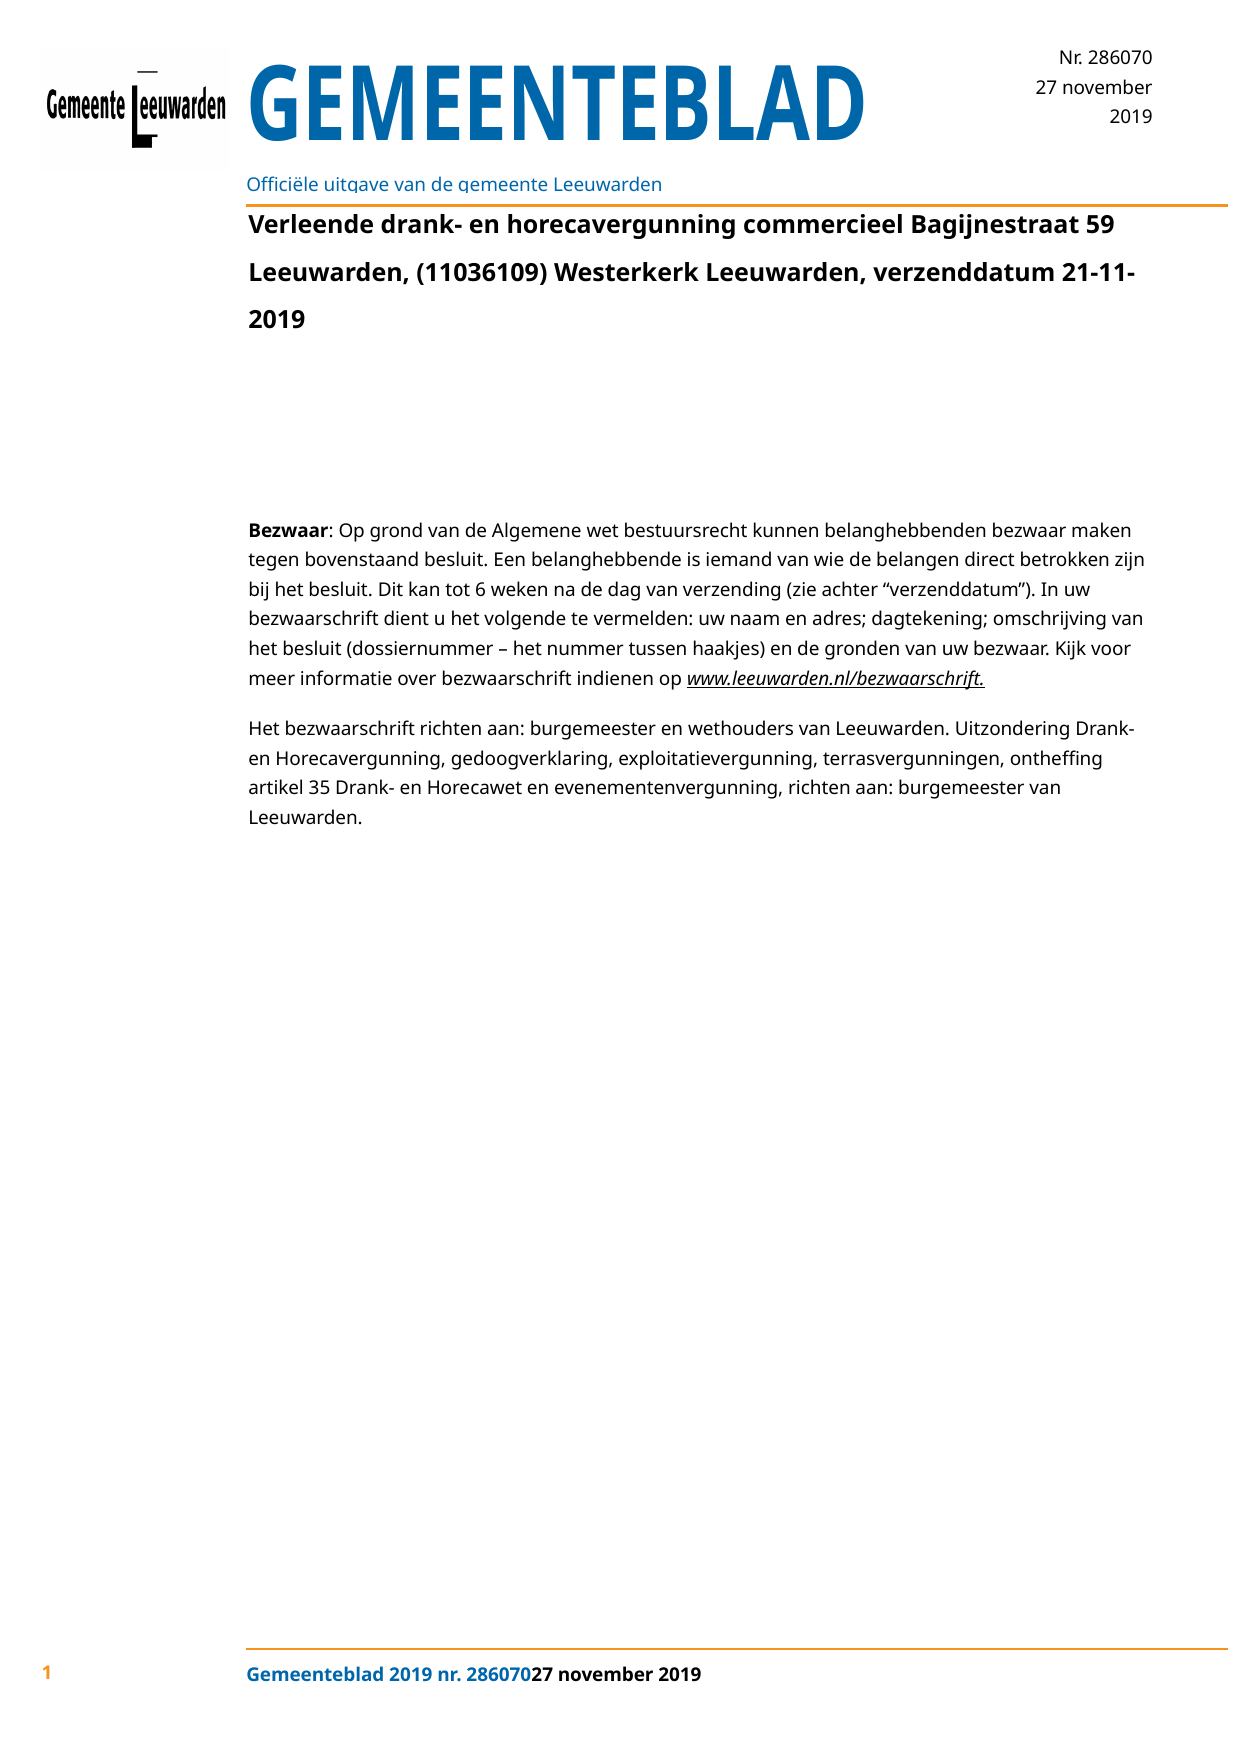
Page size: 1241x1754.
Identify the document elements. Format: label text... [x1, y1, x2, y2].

picture [41, 47, 231, 172]
text Het bezwaarschrift richten aan: burgemeester en wethouders van Leeuwarden. Uitzondering Drank- en Horecavergunning, gedoogverklaring, exploitatievergunning, terrasvergunningen, ontheffing artikel 35 Drank- en Horecawet en evenementenvergunning, richten aan: burgemeester van Leeuwarden. [248, 715, 1152, 829]
text Bezwaar: Op grond van de Algemene wet bestuursrecht kunnen belanghebbenden bezwaar maken tegen bovenstaand besluit. Een belanghebbende is iemand van wie de belangen direct betrokken zijn bij het besluit. Dit kan tot 6 weken na de dag van verzending (zie achter “verzenddatum”). In uw bezwaarschrift dient u het volgende te vermelden: uw naam en adres; dagtekening; omschrijving van het besluit (dossiernummer – het nummer tussen haakjes) en de gronden van uw bezwaar. Kijk voor meer informatie over bezwaarschrift indienen op www.leeuwarden.nl/bezwaarschrift. [248, 517, 1152, 690]
text Verleende drank- en horecavergunning commercieel Bagijnestraat 59 Leeuwarden, (11036109) Westerkerk Leeuwarden, verzenddatum 21-11-2019 [248, 207, 1152, 336]
